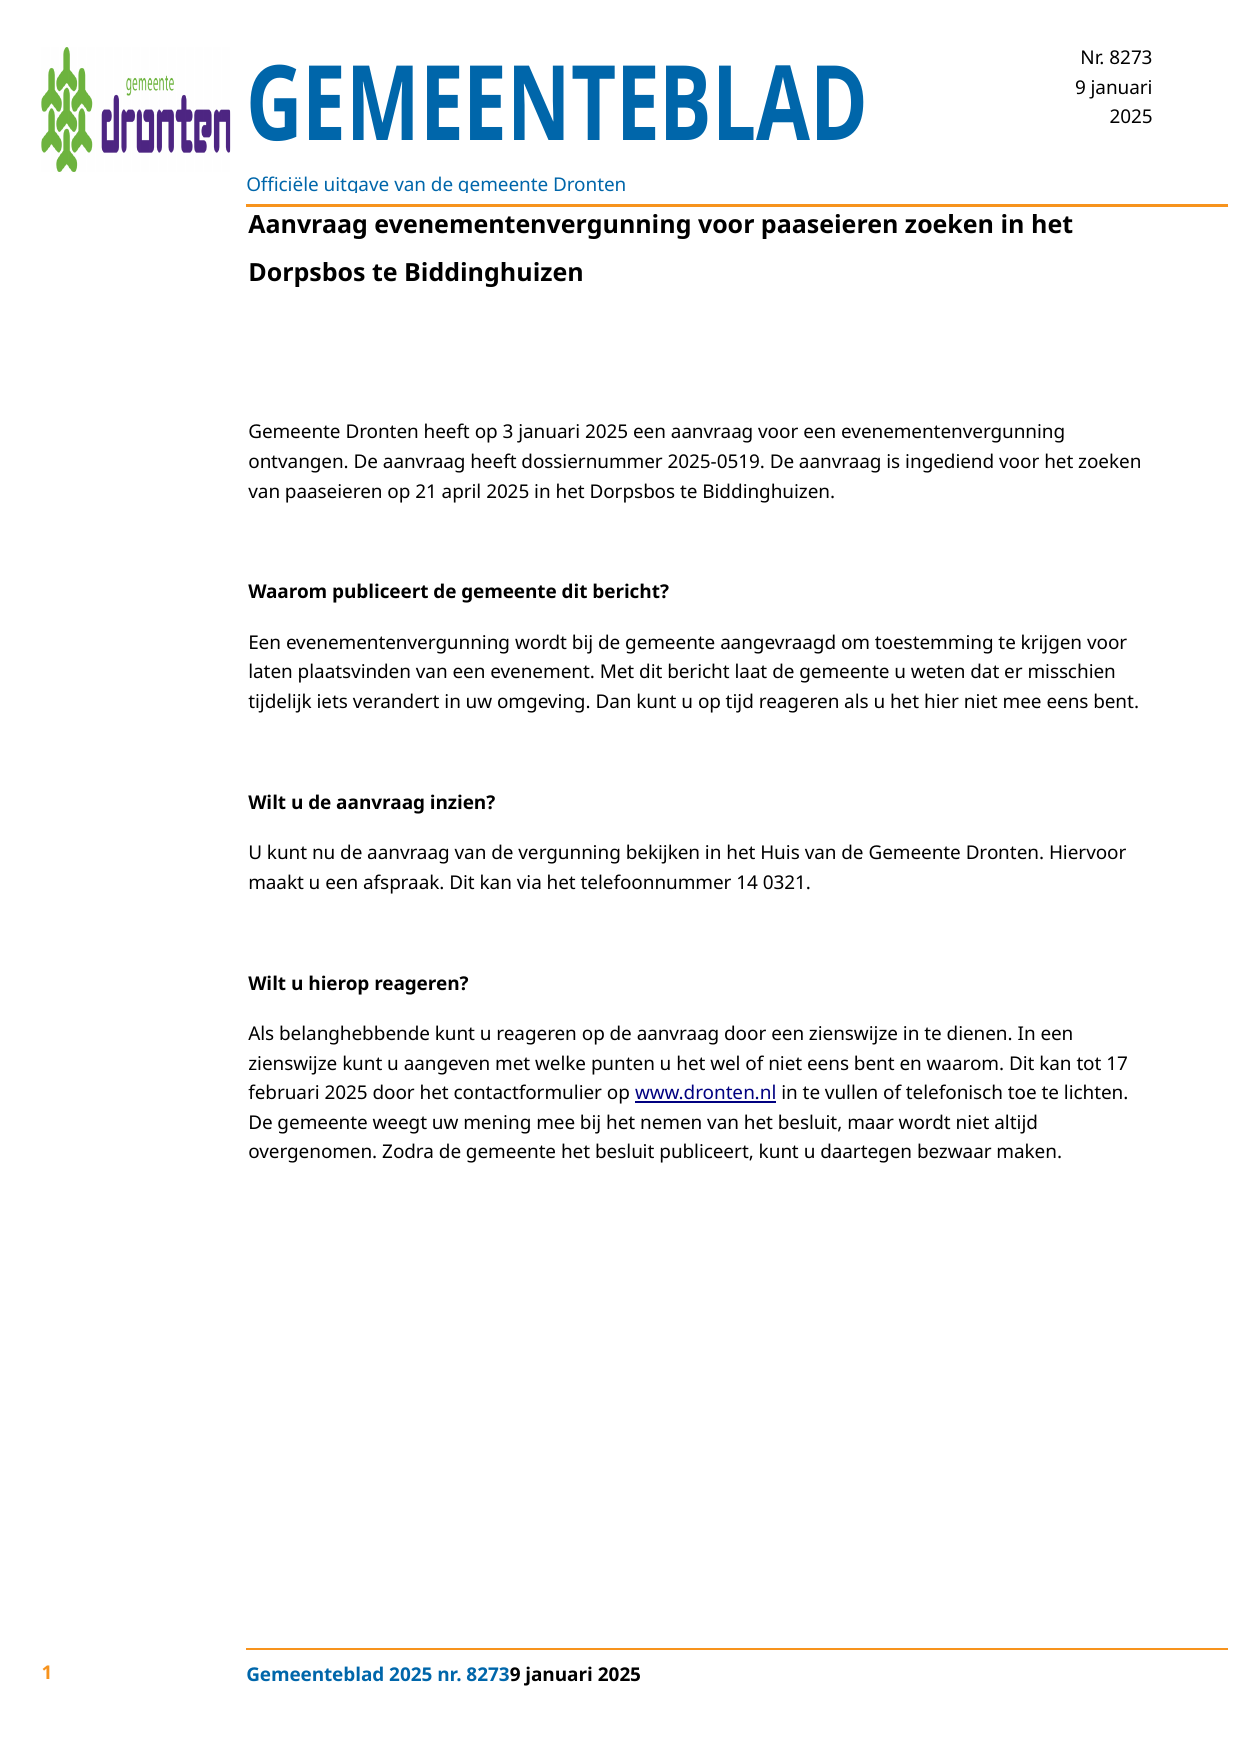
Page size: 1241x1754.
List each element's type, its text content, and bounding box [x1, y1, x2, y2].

text Waarom publiceert de gemeente dit bericht? [248, 579, 1152, 604]
text Als belanghebbende kunt u reageren op de aanvraag door een zienswijze in te dienen. In een zienswijze kunt u aangeven met welke punten u het wel of niet eens bent en waarom. Dit kan tot 17 februari 2025 door het contactformulier op www.dronten.nl in te vullen of telefonisch toe te lichten. De gemeente weegt uw mening mee bij het nemen van het besluit, maar wordt niet altijd overgenomen. Zodra de gemeente het besluit publiceert, kunt u daartegen bezwaar maken. [248, 1020, 1152, 1164]
text Aanvraag evenementenvergunning voor paaseieren zoeken in het Dorpsbos te Biddinghuizen [248, 207, 1152, 288]
text Een evenementenvergunning wordt bij de gemeente aangevraagd om toestemming te krijgen voor laten plaatsvinden van een evenement. Met dit bericht laat de gemeente u weten dat er misschien tijdelijk iets verandert in uw omgeving. Dan kunt u op tijd reageren als u het hier niet mee eens bent. [248, 629, 1152, 714]
picture [41, 47, 231, 172]
text U kunt nu de aanvraag van de vergunning bekijken in het Huis van de Gemeente Dronten. Hiervoor maakt u een afspraak. Dit kan via het telefoonnummer 14 0321. [248, 839, 1152, 895]
text Wilt u de aanvraag inzien? [248, 789, 1152, 815]
text Gemeente Dronten heeft op 3 januari 2025 een aanvraag voor een evenementenvergunning ontvangen. De aanvraag heeft dossiernummer 2025-0519. De aanvraag is ingediend voor het zoeken van paaseieren op 21 april 2025 in het Dorpsbos te Biddinghuizen. [248, 419, 1152, 504]
text Wilt u hierop reageren? [248, 970, 1152, 996]
